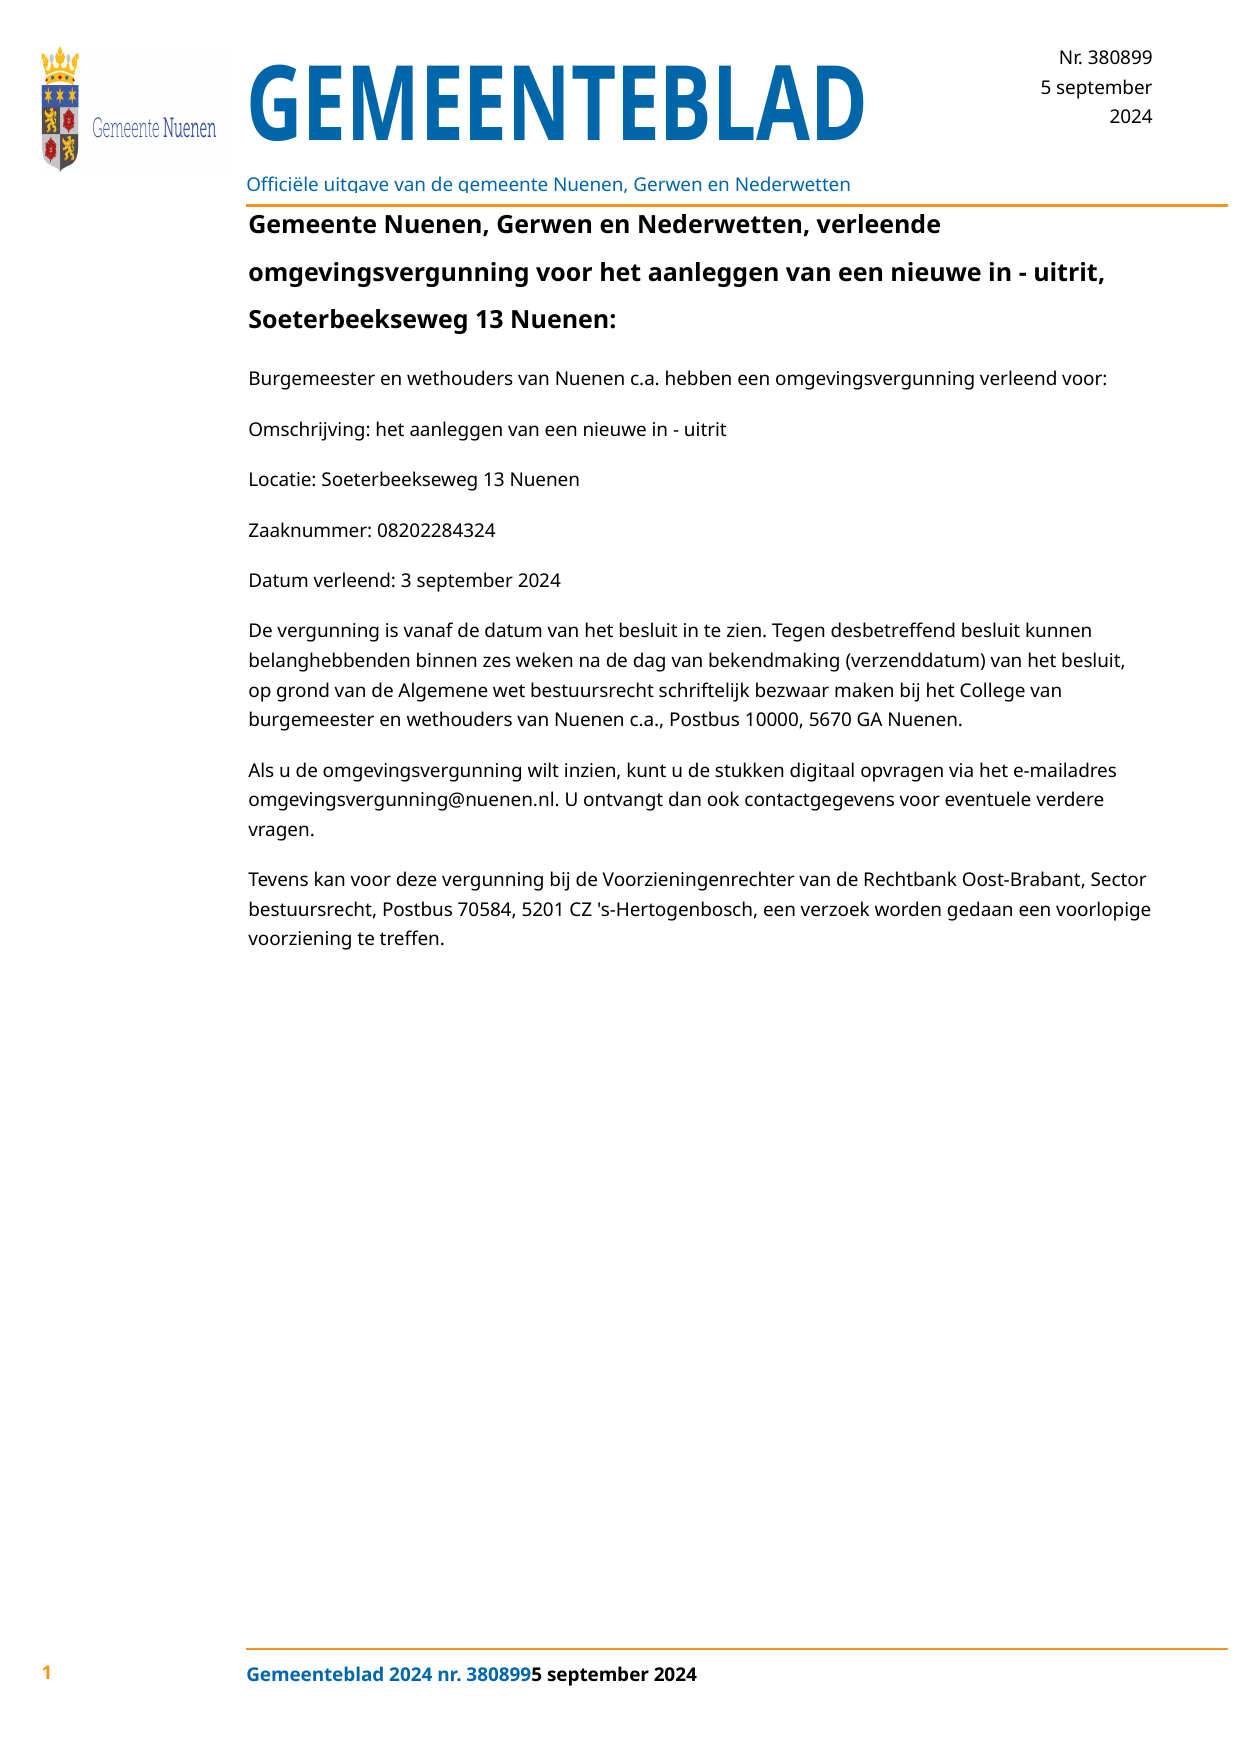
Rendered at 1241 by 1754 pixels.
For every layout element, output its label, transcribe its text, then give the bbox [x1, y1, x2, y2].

text Burgemeester en wethouders van Nuenen c.a. hebben een omgevingsvergunning verleend voor: [248, 366, 1152, 391]
text Gemeente Nuenen, Gerwen en Nederwetten, verleende omgevingsvergunning voor het aanleggen van een nieuwe in - uitrit, Soeterbeekseweg 13 Nuenen: [248, 207, 1152, 336]
text Locatie: Soeterbeekseweg 13 Nuenen [248, 466, 1152, 492]
text Datum verleend: 3 september 2024 [248, 567, 1152, 593]
text Zaaknummer: 08202284324 [248, 517, 1152, 542]
text Tevens kan voor deze vergunning bij de Voorzieningenrechter van de Rechtbank Oost-Brabant, Sector bestuursrecht, Postbus 70584, 5201 CZ 's-Hertogenbosch, een verzoek worden gedaan een voorlopige voorziening te treffen. [248, 866, 1152, 951]
picture [41, 47, 231, 172]
text De vergunning is vanaf de datum van het besluit in te zien. Tegen desbetreffend besluit kunnen belanghebbenden binnen zes weken na de dag van bekendmaking (verzenddatum) van het besluit, op grond van de Algemene wet bestuursrecht schriftelijk bezwaar maken bij het College van burgemeester en wethouders van Nuenen c.a., Postbus 10000, 5670 GA Nuenen. [248, 618, 1152, 732]
text Omschrijving: het aanleggen van een nieuwe in - uitrit [248, 416, 1152, 442]
text Als u de omgevingsvergunning wilt inzien, kunt u de stukken digitaal opvragen via het e-mailadres omgevingsvergunning@nuenen.nl. U ontvangt dan ook contactgegevens voor eventuele verdere vragen. [248, 757, 1152, 842]
